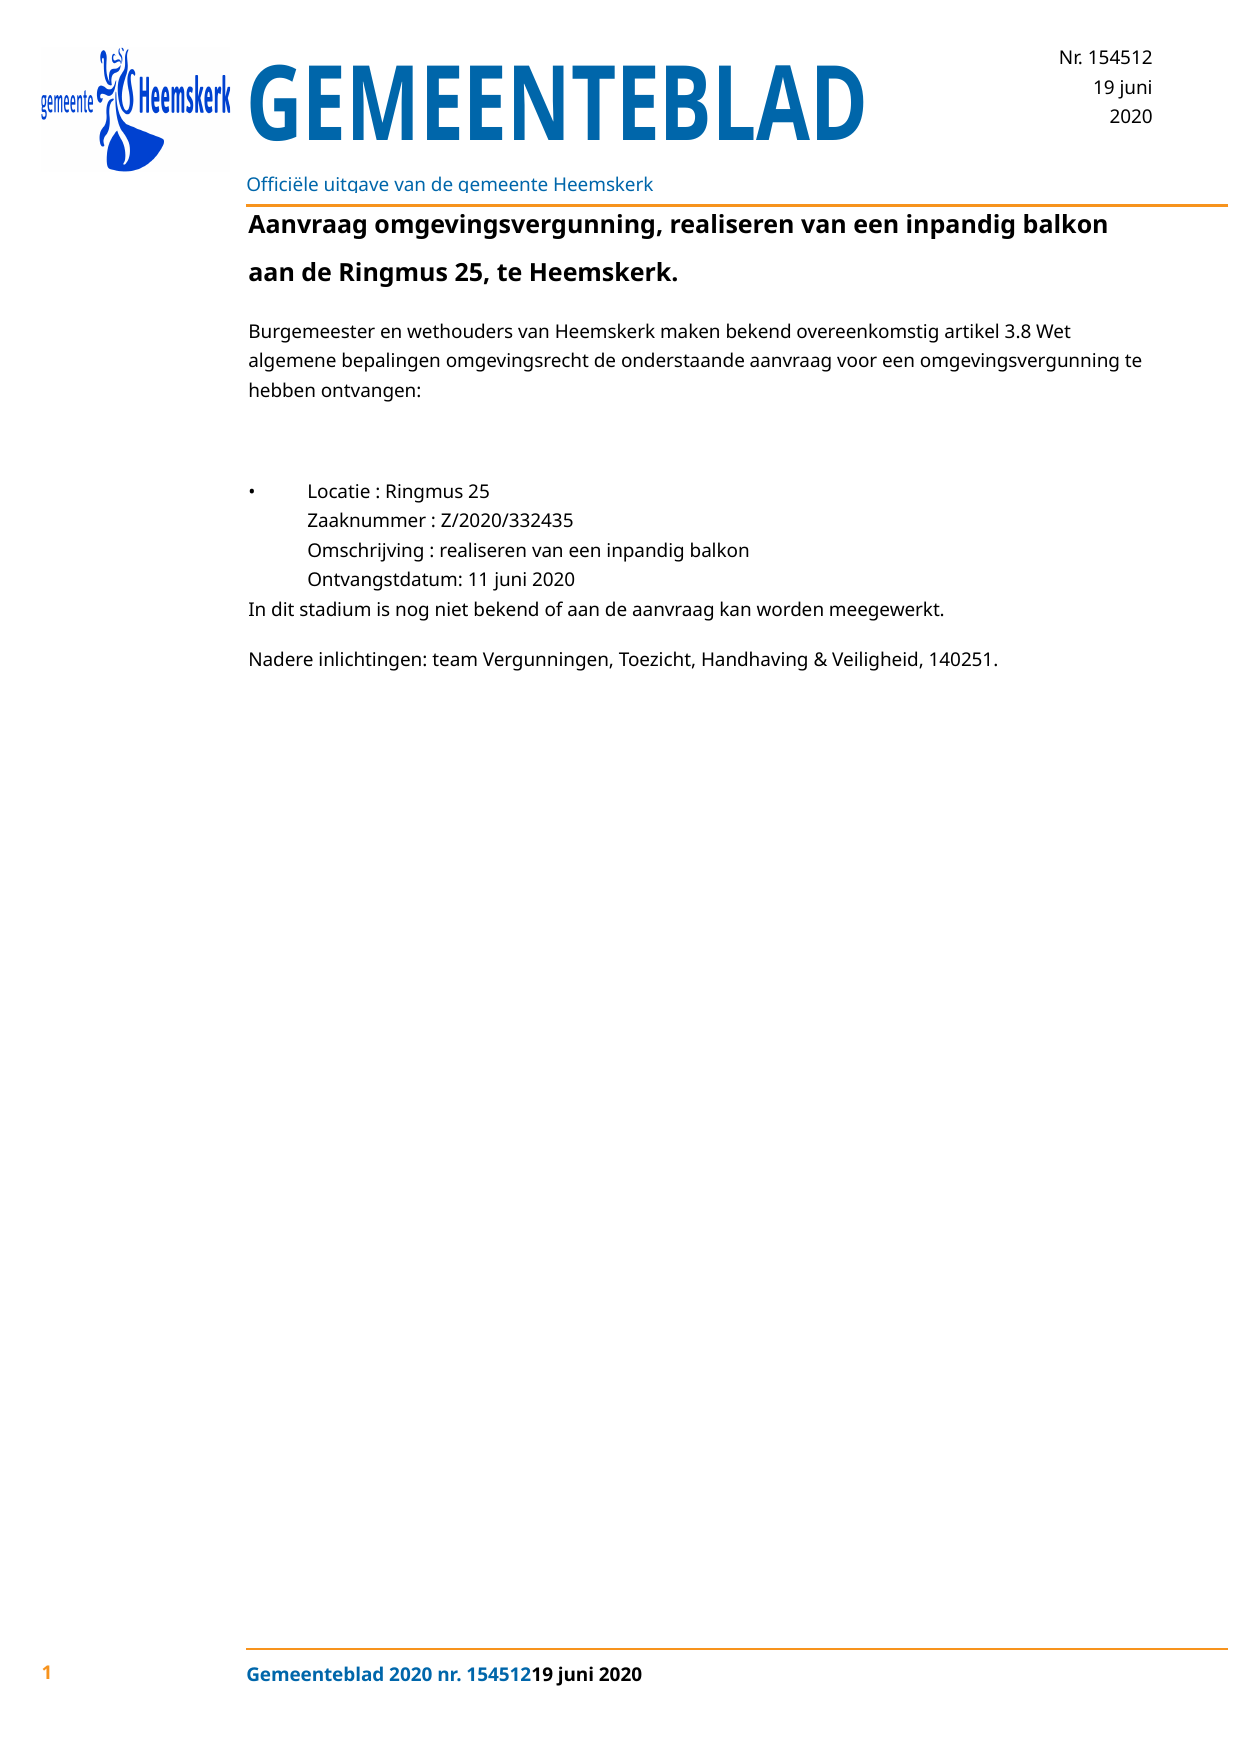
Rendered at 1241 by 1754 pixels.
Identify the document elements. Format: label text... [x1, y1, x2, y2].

picture [41, 47, 231, 172]
list Zaaknummer : Z/2020/332435 [248, 507, 1152, 533]
list Ontvangstdatum: 11 juni 2020 [248, 567, 1152, 592]
list Omschrijving : realiseren van een inpandig balkon [248, 537, 1152, 563]
text Nadere inlichtingen: team Vergunningen, Toezicht, Handhaving & Veiligheid, 140251. [248, 647, 1152, 672]
text Burgemeester en wethouders van Heemskerk maken bekend overeenkomstig artikel 3.8 Wet algemene bepalingen omgevingsrecht de onderstaande aanvraag voor een omgevingsvergunning te hebben ontvangen: [248, 318, 1152, 403]
text Aanvraag omgevingsvergunning, realiseren van een inpandig balkon aan de Ringmus 25, te Heemskerk. [248, 207, 1152, 288]
list Locatie : Ringmus 25 [248, 478, 1152, 504]
text In dit stadium is nog niet bekend of aan de aanvraag kan worden meegewerkt. [248, 596, 1152, 622]
